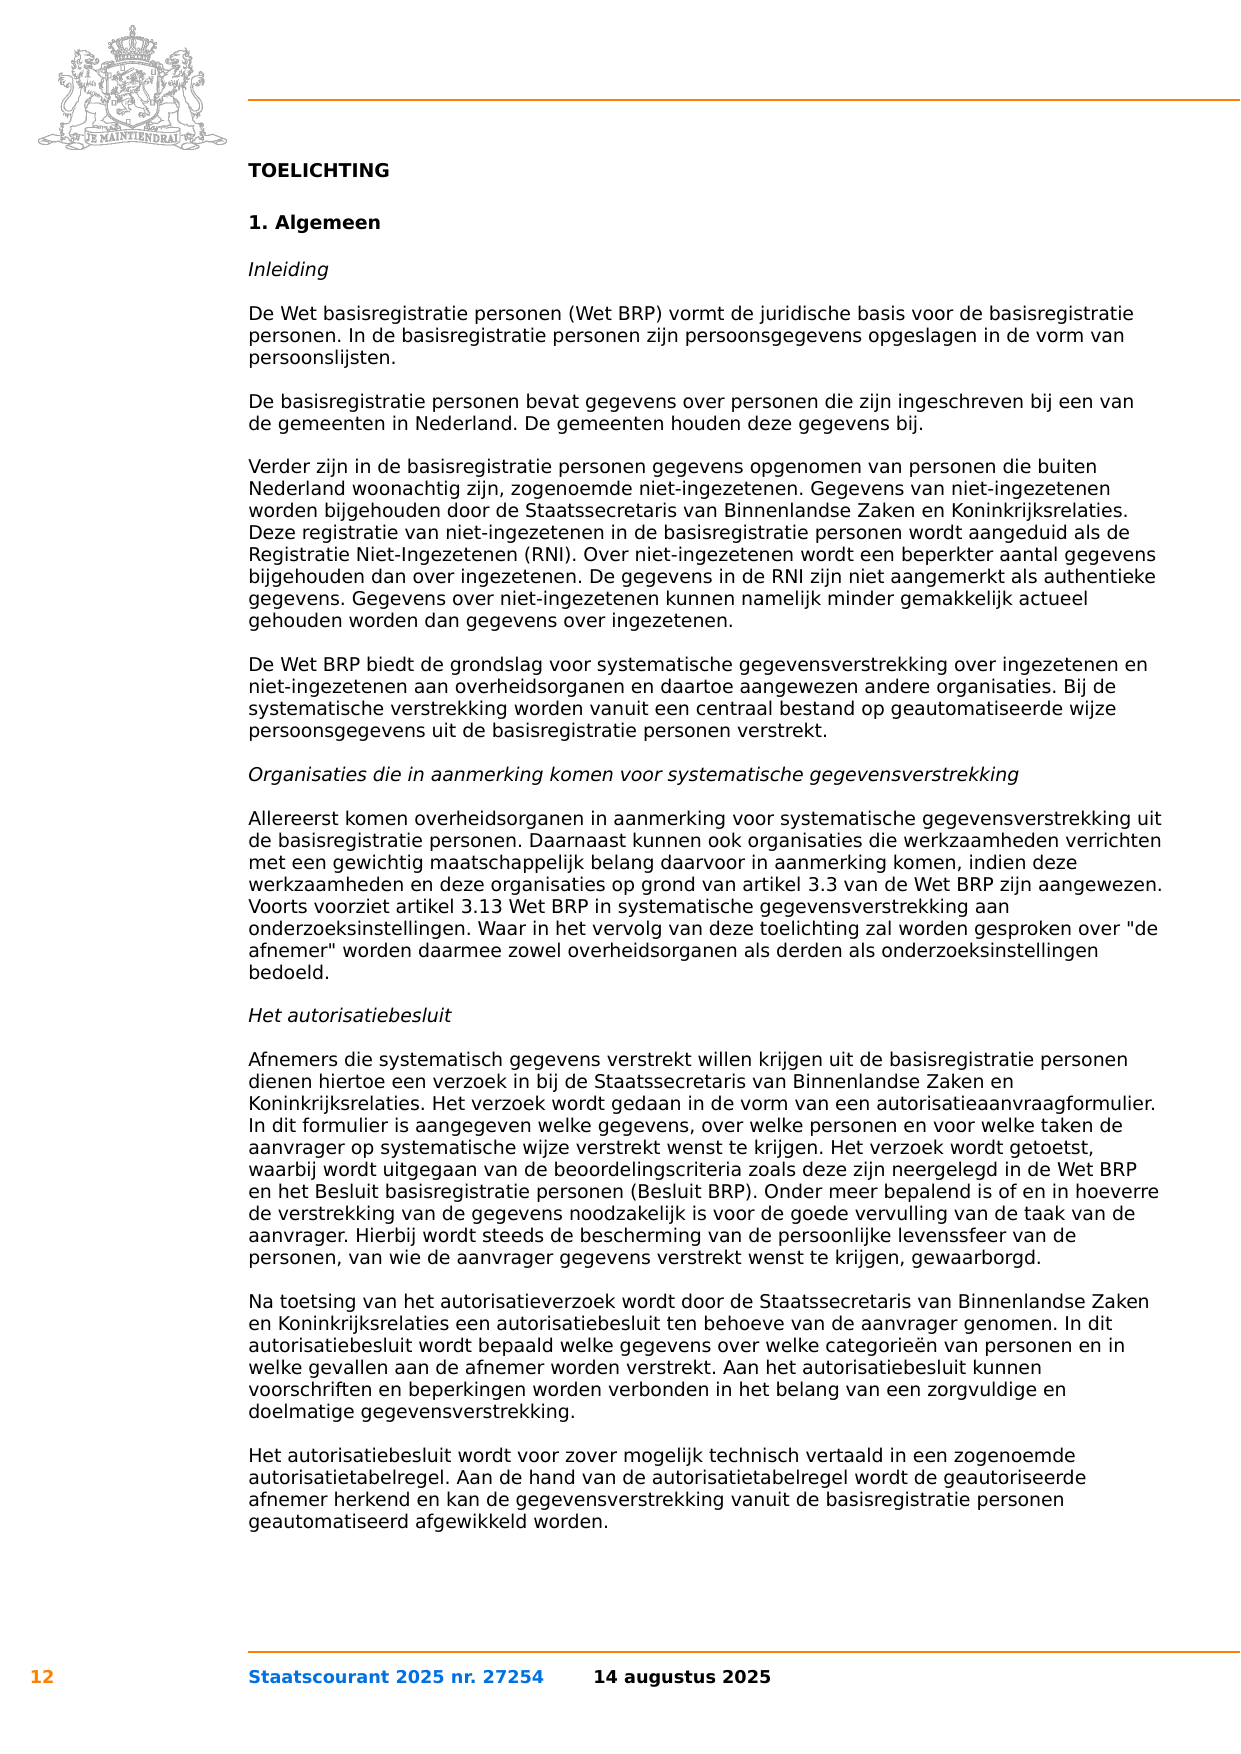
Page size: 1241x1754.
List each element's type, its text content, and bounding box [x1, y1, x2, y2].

subtitle Het autorisatiebesluit [248, 1005, 1163, 1027]
text Afnemers die systematisch gegevens verstrekt willen krijgen uit de basisregistratie personen dienen hiertoe een verzoek in bij de Staatssecretaris van Binnenlandse Zaken en Koninkrijksrelaties. Het verzoek wordt gedaan in de vorm van een autorisatieaanvraagformulier. In dit formulier is aangegeven welke gegevens, over welke personen en voor welke taken de aanvrager op systematische wijze verstrekt wenst te krijgen. Het verzoek wordt getoetst, waarbij wordt uitgegaan van de beoordelingscriteria zoals deze zijn neergelegd in de Wet BRP en het Besluit basisregistratie personen (Besluit BRP). Onder meer bepalend is of en in hoeverre de verstrekking van de gegevens noodzakelijk is voor de goede vervulling van de taak van de aanvrager. Hierbij wordt steeds de bescherming van de persoonlijke levenssfeer van de personen, van wie de aanvrager gegevens verstrekt wenst te krijgen, gewaarborgd. [248, 1049, 1163, 1269]
subtitle Organisaties die in aanmerking komen voor systematische gegevensverstrekking [248, 764, 1163, 786]
text Allereerst komen overheidsorganen in aanmerking voor systematische gegevensverstrekking uit de basisregistratie personen. Daarnaast kunnen ook organisaties die werkzaamheden verrichten met een gewichtig maatschappelijk belang daarvoor in aanmerking komen, indien deze werkzaamheden en deze organisaties op grond van artikel 3.3 van de Wet BRP zijn aangewezen. Voorts voorziet artikel 3.13 Wet BRP in systematische gegevensverstrekking aan onderzoeksinstellingen. Waar in het vervolg van deze toelichting zal worden gesproken over "de afnemer" worden daarmee zowel overheidsorganen als derden als onderzoeksinstellingen bedoeld. [248, 808, 1163, 983]
text Na toetsing van het autorisatieverzoek wordt door de Staatssecretaris van Binnenlandse Zaken en Koninkrijksrelaties een autorisatiebesluit ten behoeve van de aanvrager genomen. In dit autorisatiebesluit wordt bepaald welke gegevens over welke categorieën van personen en in welke gevallen aan de afnemer worden verstrekt. Aan het autorisatiebesluit kunnen voorschriften en beperkingen worden verbonden in het belang van een zorgvuldige en doelmatige gegevensverstrekking. [248, 1291, 1163, 1423]
text De Wet BRP biedt de grondslag voor systematische gegevensverstrekking over ingezetenen en niet-ingezetenen aan overheidsorganen en daartoe aangewezen andere organisaties. Bij de systematische verstrekking worden vanuit een centraal bestand op geautomatiseerde wijze persoonsgegevens uit de basisregistratie personen verstrekt. [248, 654, 1163, 742]
subtitle 1. Algemeen [248, 212, 1163, 234]
text Verder zijn in de basisregistratie personen gegevens opgenomen van personen die buiten Nederland woonachtig zijn, zogenoemde niet-ingezetenen. Gegevens van niet-ingezetenen worden bijgehouden door de Staatssecretaris van Binnenlandse Zaken en Koninkrijksrelaties. Deze registratie van niet-ingezetenen in de basisregistratie personen wordt aangeduid als de Registratie Niet-Ingezetenen (RNI). Over niet-ingezetenen wordt een beperkter aantal gegevens bijgehouden dan over ingezetenen. De gegevens in de RNI zijn niet aangemerkt als authentieke gegevens. Gegevens over niet-ingezetenen kunnen namelijk minder gemakkelijk actueel gehouden worden dan gegevens over ingezetenen. [248, 456, 1163, 632]
subtitle TOELICHTING [248, 160, 1163, 182]
subtitle Inleiding [248, 259, 1163, 281]
text De Wet basisregistratie personen (Wet BRP) vormt de juridische basis voor de basisregistratie personen. In de basisregistratie personen zijn persoonsgegevens opgeslagen in de vorm van persoonslijsten. [248, 303, 1163, 369]
picture [38, 25, 227, 150]
text De basisregistratie personen bevat gegevens over personen die zijn ingeschreven bij een van de gemeenten in Nederland. De gemeenten houden deze gegevens bij. [248, 391, 1163, 434]
text Het autorisatiebesluit wordt voor zover mogelijk technisch vertaald in een zogenoemde autorisatietabelregel. Aan de hand van de autorisatietabelregel wordt de geautoriseerde afnemer herkend en kan de gegevensverstrekking vanuit de basisregistratie personen geautomatiseerd afgewikkeld worden. [248, 1445, 1163, 1533]
